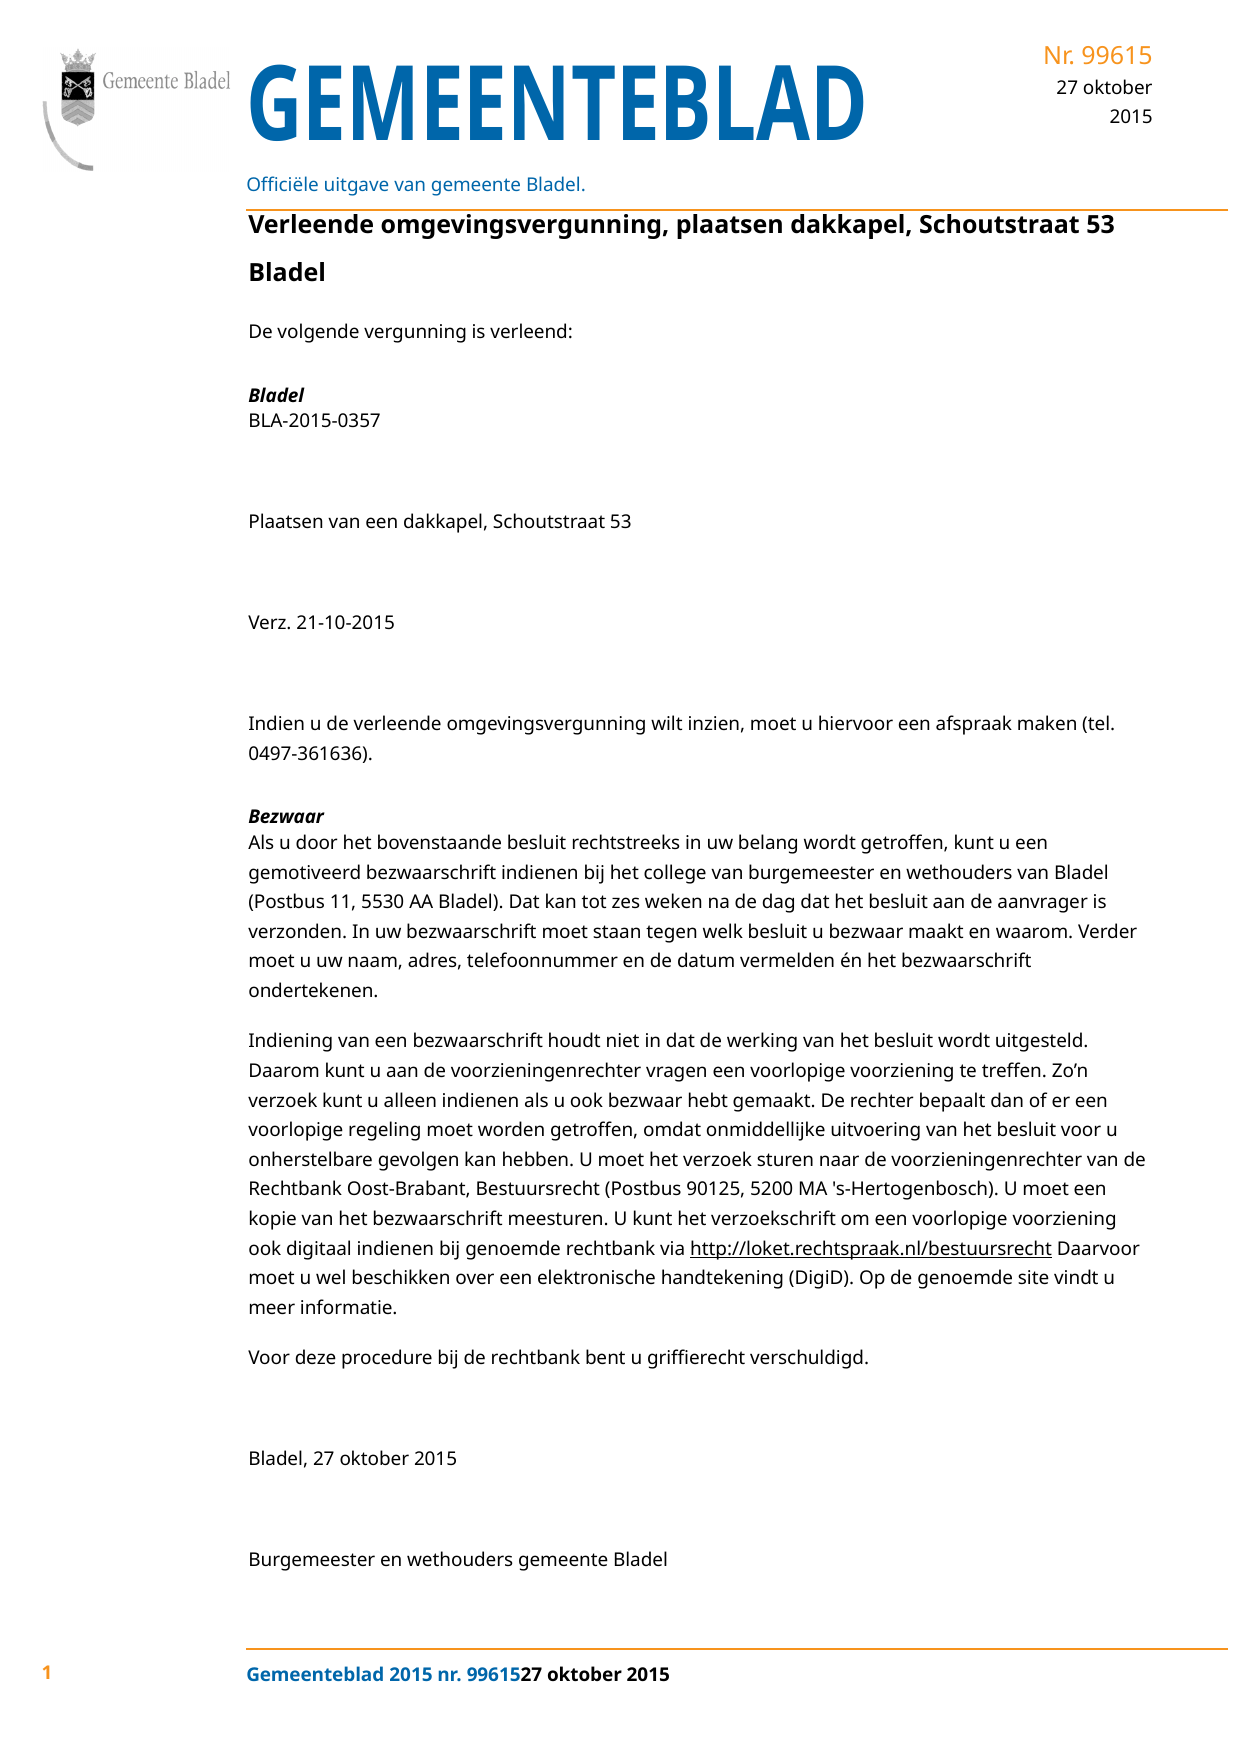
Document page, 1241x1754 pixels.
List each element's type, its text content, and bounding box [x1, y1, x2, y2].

text BLA-2015-0357 [248, 408, 1152, 433]
text Indien u de verleende omgevingsvergunning wilt inzien, moet u hiervoor een afspraak maken (tel. 0497-361636). [248, 710, 1152, 765]
text Verz. 21-10-2015 [248, 609, 1152, 635]
text Voor deze procedure bij de rechtbank bent u griffierecht verschuldigd. [248, 1344, 1152, 1370]
picture [41, 47, 231, 172]
text Burgemeester en wethouders gemeente Bladel [248, 1546, 1152, 1572]
text Plaatsen van een dakkapel, Schoutstraat 53 [248, 508, 1152, 534]
text Bladel [248, 382, 1152, 408]
text Verleende omgevingsvergunning, plaatsen dakkapel, Schoutstraat 53 Bladel [248, 211, 1152, 288]
text Indiening van een bezwaarschrift houdt niet in dat de werking van het besluit wordt uitgesteld. Daarom kunt u aan de voorzieningenrechter vragen een voorlopige voorziening te treffen. Zo’n verzoek kunt u alleen indienen als u ook bezwaar hebt gemaakt. De rechter bepaalt dan of er een voorlopige regeling moet worden getroffen, omdat onmiddellijke uitvoering van het besluit voor u onherstelbare gevolgen kan hebben. U moet het verzoek sturen naar de voorzieningenrechter van de Rechtbank Oost-Brabant, Bestuursrecht (Postbus 90125, 5200 MA 's-Hertogenbosch). U moet een kopie van het bezwaarschrift meesturen. U kunt het verzoekschrift om een voorlopige voorziening ook digitaal indienen bij genoemde rechtbank via http://loket.rechtspraak.nl/bestuursrecht Daarvoor moet u wel beschikken over een elektronische handtekening (DigiD). Op de genoemde site vindt u meer informatie. [248, 1028, 1152, 1320]
text Bladel, 27 oktober 2015 [248, 1445, 1152, 1471]
text Als u door het bovenstaande besluit rechtstreeks in uw belang wordt getroffen, kunt u een gemotiveerd bezwaarschrift indienen bij het college van burgemeester en wethouders van Bladel (Postbus 11, 5530 AA Bladel). Dat kan tot zes weken na de dag dat het besluit aan de aanvrager is verzonden. In uw bezwaarschrift moet staan tegen welk besluit u bezwaar maakt en waarom. Verder moet u uw naam, adres, telefoonnummer en de datum vermelden én het bezwaarschrift ondertekenen. [248, 829, 1152, 1003]
text Bezwaar [248, 804, 1152, 829]
text De volgende vergunning is verleend: [248, 318, 1152, 344]
